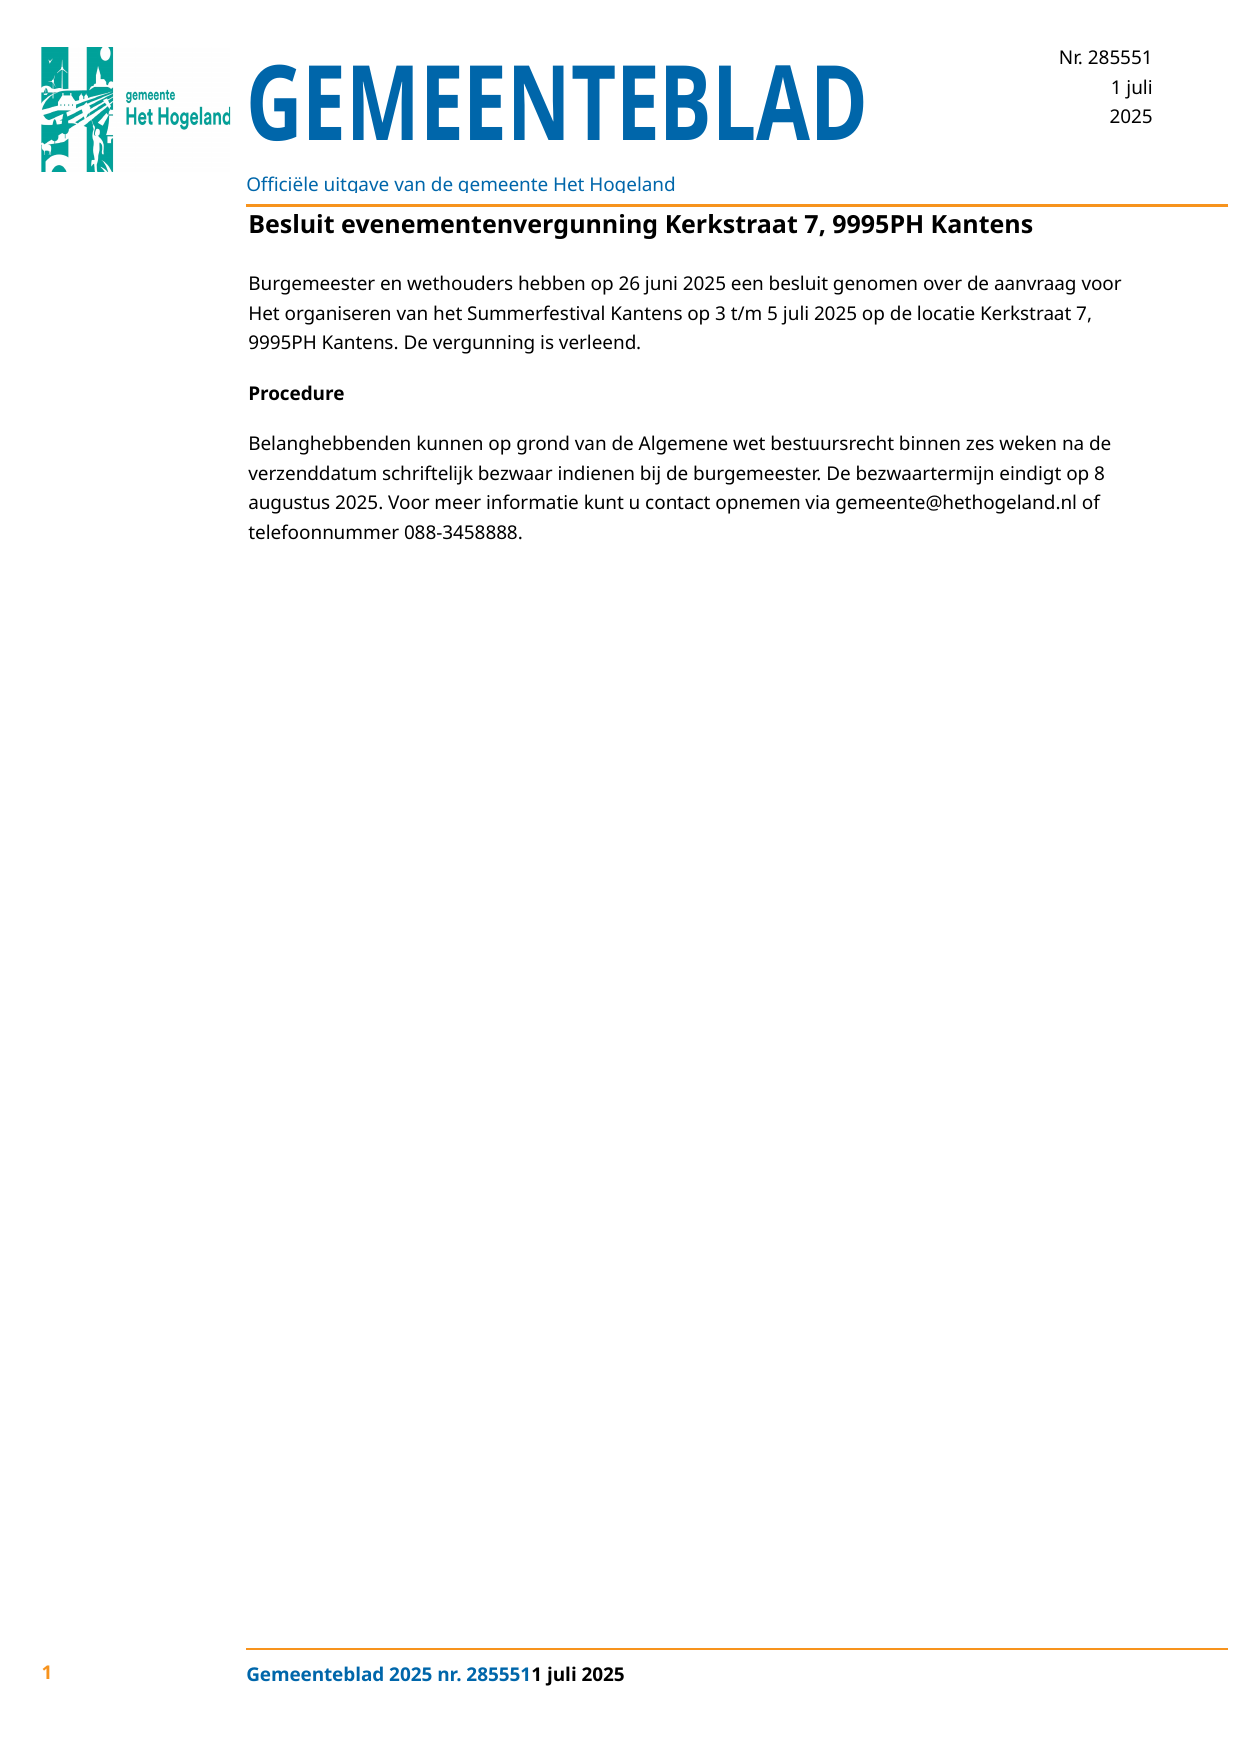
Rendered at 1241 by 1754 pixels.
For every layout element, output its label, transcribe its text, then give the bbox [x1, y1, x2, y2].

text Besluit evenementenvergunning Kerkstraat 7, 9995PH Kantens [248, 207, 1152, 241]
text Procedure [248, 380, 1152, 406]
picture [41, 47, 231, 172]
text Belanghebbenden kunnen op grond van de Algemene wet bestuursrecht binnen zes weken na de verzenddatum schriftelijk bezwaar indienen bij de burgemeester. De bezwaartermijn eindigt op 8 augustus 2025. Voor meer informatie kunt u contact opnemen via gemeente@hethogeland.nl of telefoonnummer 088-3458888. [248, 430, 1152, 545]
text Burgemeester en wethouders hebben op 26 juni 2025 een besluit genomen over de aanvraag voor Het organiseren van het Summerfestival Kantens op 3 t/m 5 juli 2025 op de locatie Kerkstraat 7, 9995PH Kantens. De vergunning is verleend. [248, 270, 1152, 355]
